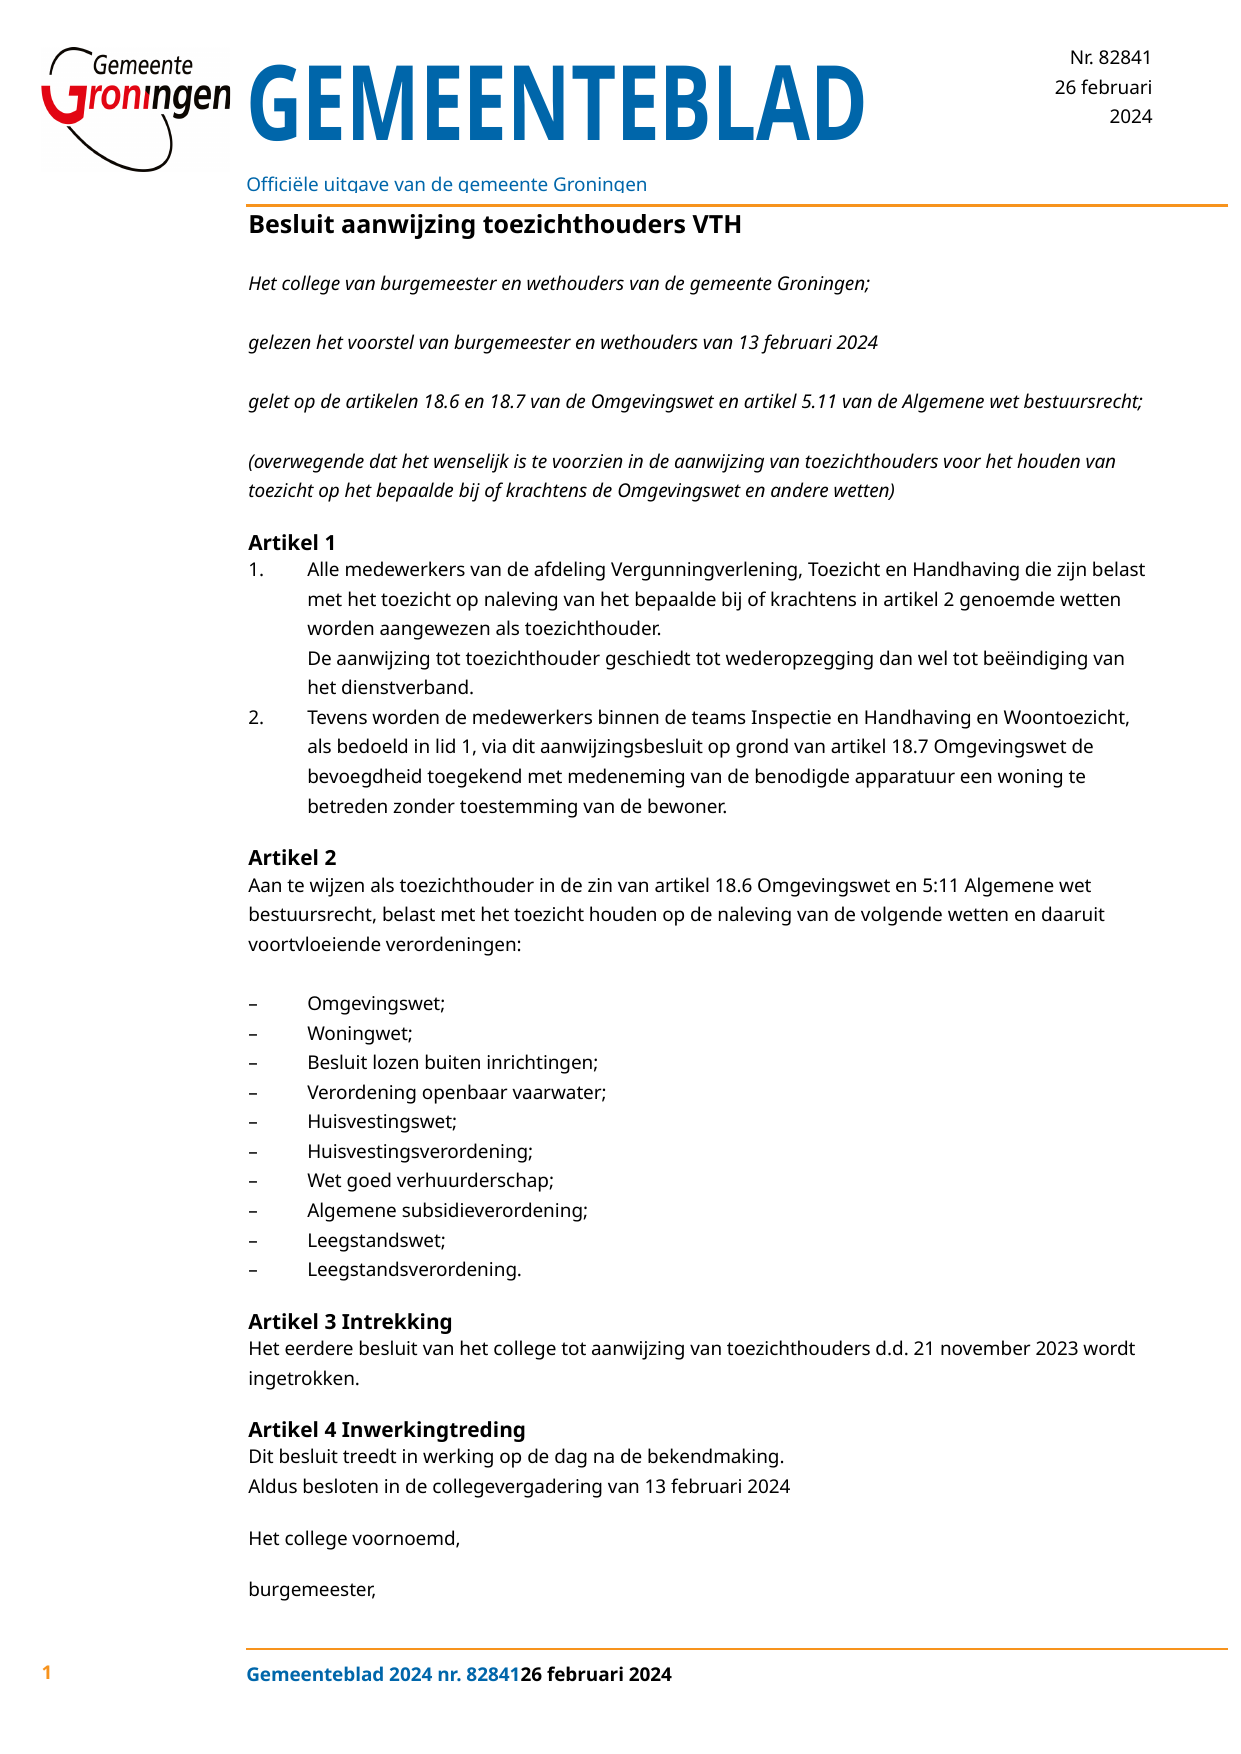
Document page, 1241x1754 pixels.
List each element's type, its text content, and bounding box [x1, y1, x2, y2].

text Artikel 1 [248, 528, 1152, 556]
list De aanwijzing tot toezichthouder geschiedt tot wederopzegging dan wel tot beëindiging van het dienstverband. [248, 645, 1152, 700]
text Aldus besloten in de collegevergadering van 13 februari 2024 [248, 1473, 1152, 1499]
text gelet op de artikelen 18.6 en 18.7 van de Omgevingswet en artikel 5.11 van de Algemene wet bestuursrecht; [248, 389, 1152, 414]
list Algemene subsidieverordening; [248, 1197, 1152, 1223]
text (overwegende dat het wenselijk is te voorzien in de aanwijzing van toezichthouders voor het houden van toezicht op het bepaalde bij of krachtens de Omgevingswet en andere wetten) [248, 448, 1152, 503]
list Tevens worden de medewerkers binnen de teams Inspectie en Handhaving en Woontoezicht, als bedoeld in lid 1, via dit aanwijzingsbesluit op grond van artikel 18.7 Omgevingswet de bevoegdheid toegekend met medeneming van de benodigde apparatuur een woning te betreden zonder toestemming van de bewoner. [248, 704, 1152, 819]
text Besluit aanwijzing toezichthouders VTH [248, 207, 1152, 241]
list Omgevingswet; [248, 990, 1152, 1016]
list Huisvestingsverordening; [248, 1138, 1152, 1164]
text Artikel 3 Intrekking [248, 1307, 1152, 1335]
text gelezen het voorstel van burgemeester en wethouders van 13 februari 2024 [248, 329, 1152, 355]
text Aan te wijzen als toezichthouder in de zin van artikel 18.6 Omgevingswet en 5:11 Algemene wet bestuursrecht, belast met het toezicht houden op de naleving van de volgende wetten en daaruit voortvloeiende verordeningen: [248, 872, 1152, 957]
list Wet goed verhuurderschap; [248, 1168, 1152, 1193]
list Woningwet; [248, 1020, 1152, 1045]
list Verordening openbaar vaarwater; [248, 1079, 1152, 1104]
text Dit besluit treedt in werking op de dag na de bekendmaking. [248, 1444, 1152, 1469]
text Artikel 4 Inwerkingtreding [248, 1415, 1152, 1444]
text Het college van burgemeester en wethouders van de gemeente Groningen; [248, 270, 1152, 296]
text Het eerdere besluit van het college tot aanwijzing van toezichthouders d.d. 21 november 2023 wordt ingetrokken. [248, 1335, 1152, 1391]
list Besluit lozen buiten inrichtingen; [248, 1049, 1152, 1075]
text Het college voornoemd, [248, 1525, 1152, 1550]
list Huisvestingswet; [248, 1108, 1152, 1134]
list Alle medewerkers van de afdeling Vergunningverlening, Toezicht en Handhaving die zijn belast met het toezicht op naleving van het bepaalde bij of krachtens in artikel 2 genoemde wetten worden aangewezen als toezichthouder. [248, 556, 1152, 641]
list Leegstandsverordening. [248, 1256, 1152, 1282]
text burgemeester, [248, 1576, 1152, 1602]
picture [41, 47, 231, 172]
list Leegstandswet; [248, 1227, 1152, 1252]
text Artikel 2 [248, 843, 1152, 872]
